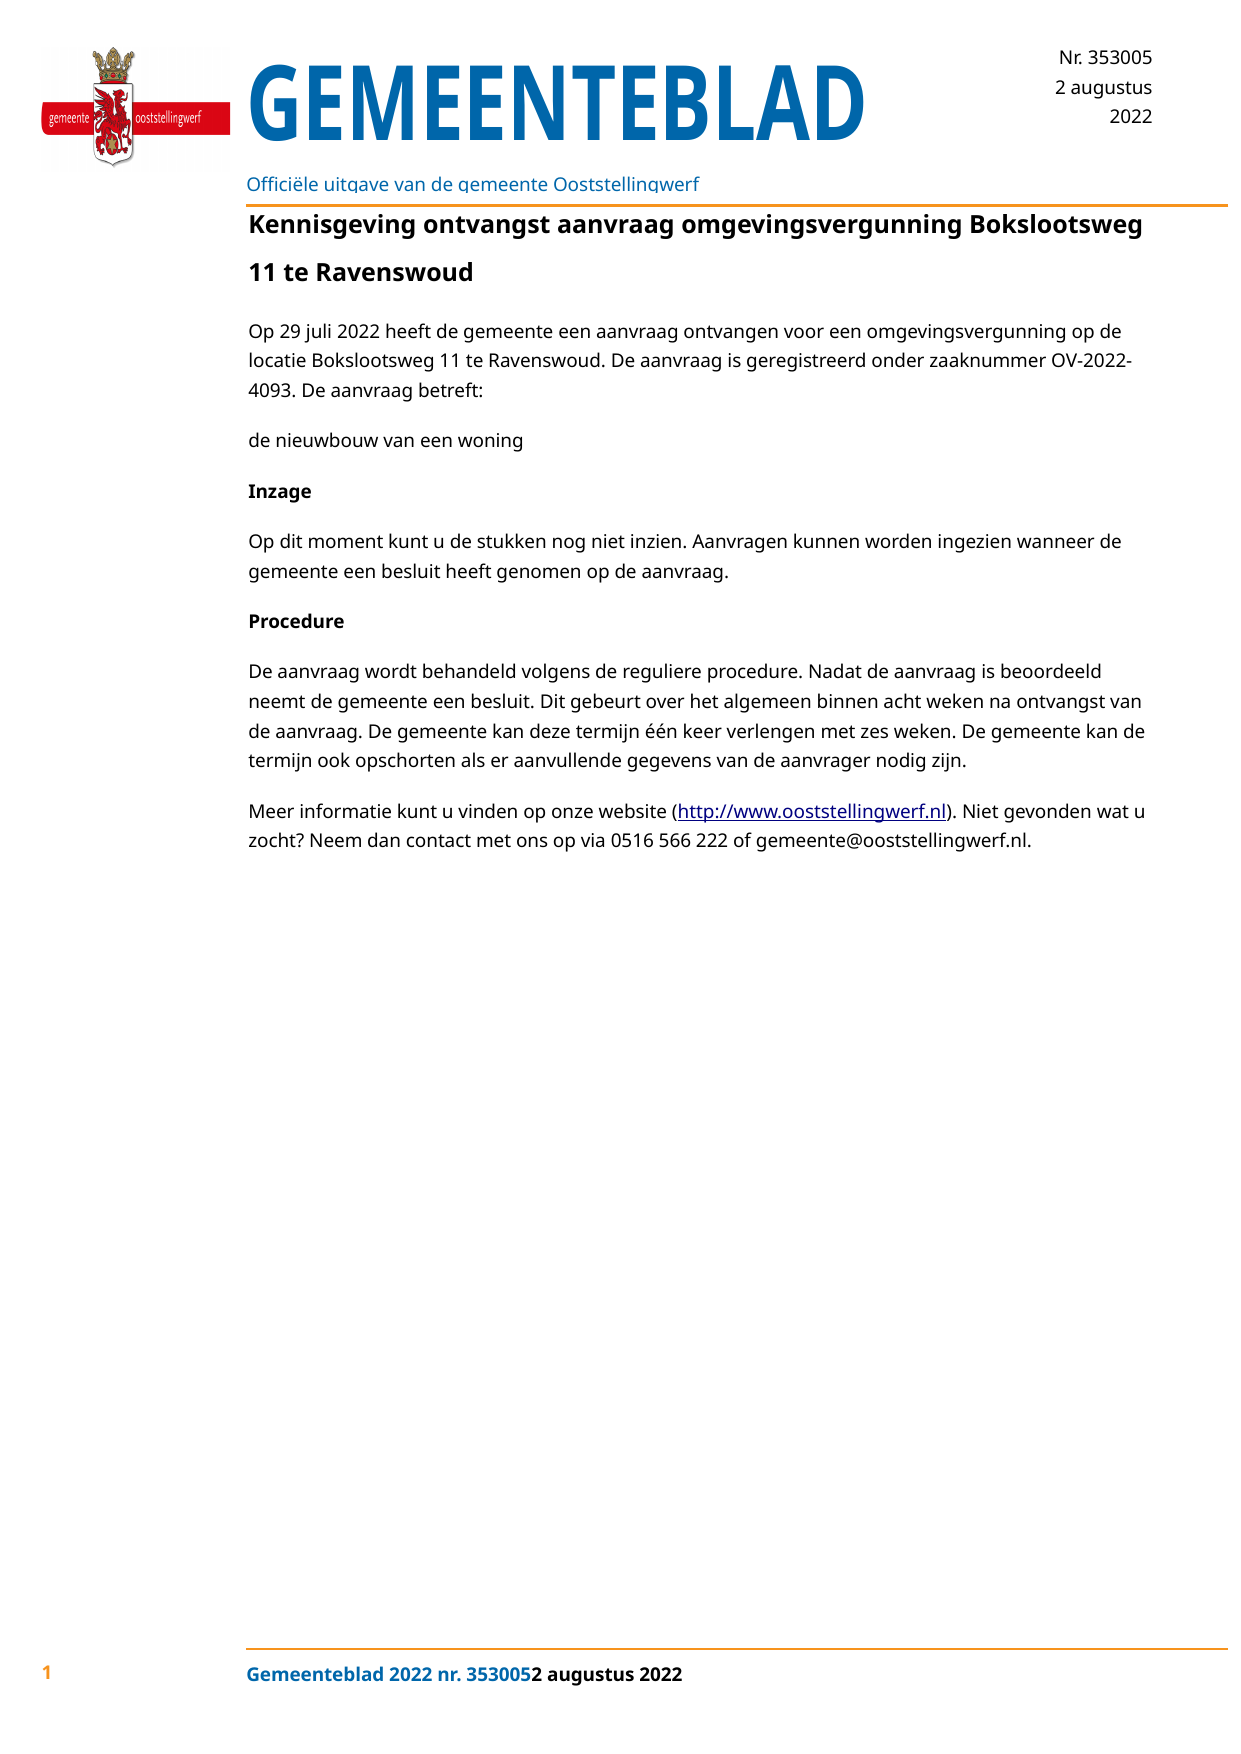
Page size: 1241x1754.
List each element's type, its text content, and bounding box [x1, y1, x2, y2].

text Procedure [248, 608, 1152, 634]
text Meer informatie kunt u vinden op onze website (http://www.ooststellingwerf.nl). Niet gevonden wat u zocht? Neem dan contact met ons op via 0516 566 222 of gemeente@ooststellingwerf.nl. [248, 798, 1152, 853]
text De aanvraag wordt behandeld volgens de reguliere procedure. Nadat de aanvraag is beoordeeld neemt de gemeente een besluit. Dit gebeurt over het algemeen binnen acht weken na ontvangst van de aanvraag. De gemeente kan deze termijn één keer verlengen met zes weken. De gemeente kan de termijn ook opschorten als er aanvullende gegevens van de aanvrager nodig zijn. [248, 659, 1152, 773]
text Kennisgeving ontvangst aanvraag omgevingsvergunning Bokslootsweg 11 te Ravenswoud [248, 207, 1152, 288]
text Op dit moment kunt u de stukken nog niet inzien. Aanvragen kunnen worden ingezien wanneer de gemeente een besluit heeft genomen op de aanvraag. [248, 528, 1152, 584]
text de nieuwbouw van een woning [248, 427, 1152, 453]
picture [41, 47, 231, 172]
text Op 29 juli 2022 heeft de gemeente een aanvraag ontvangen voor een omgevingsvergunning op de locatie Bokslootsweg 11 te Ravenswoud. De aanvraag is geregistreerd onder zaaknummer OV-2022-4093. De aanvraag betreft: [248, 318, 1152, 403]
text Inzage [248, 478, 1152, 504]
